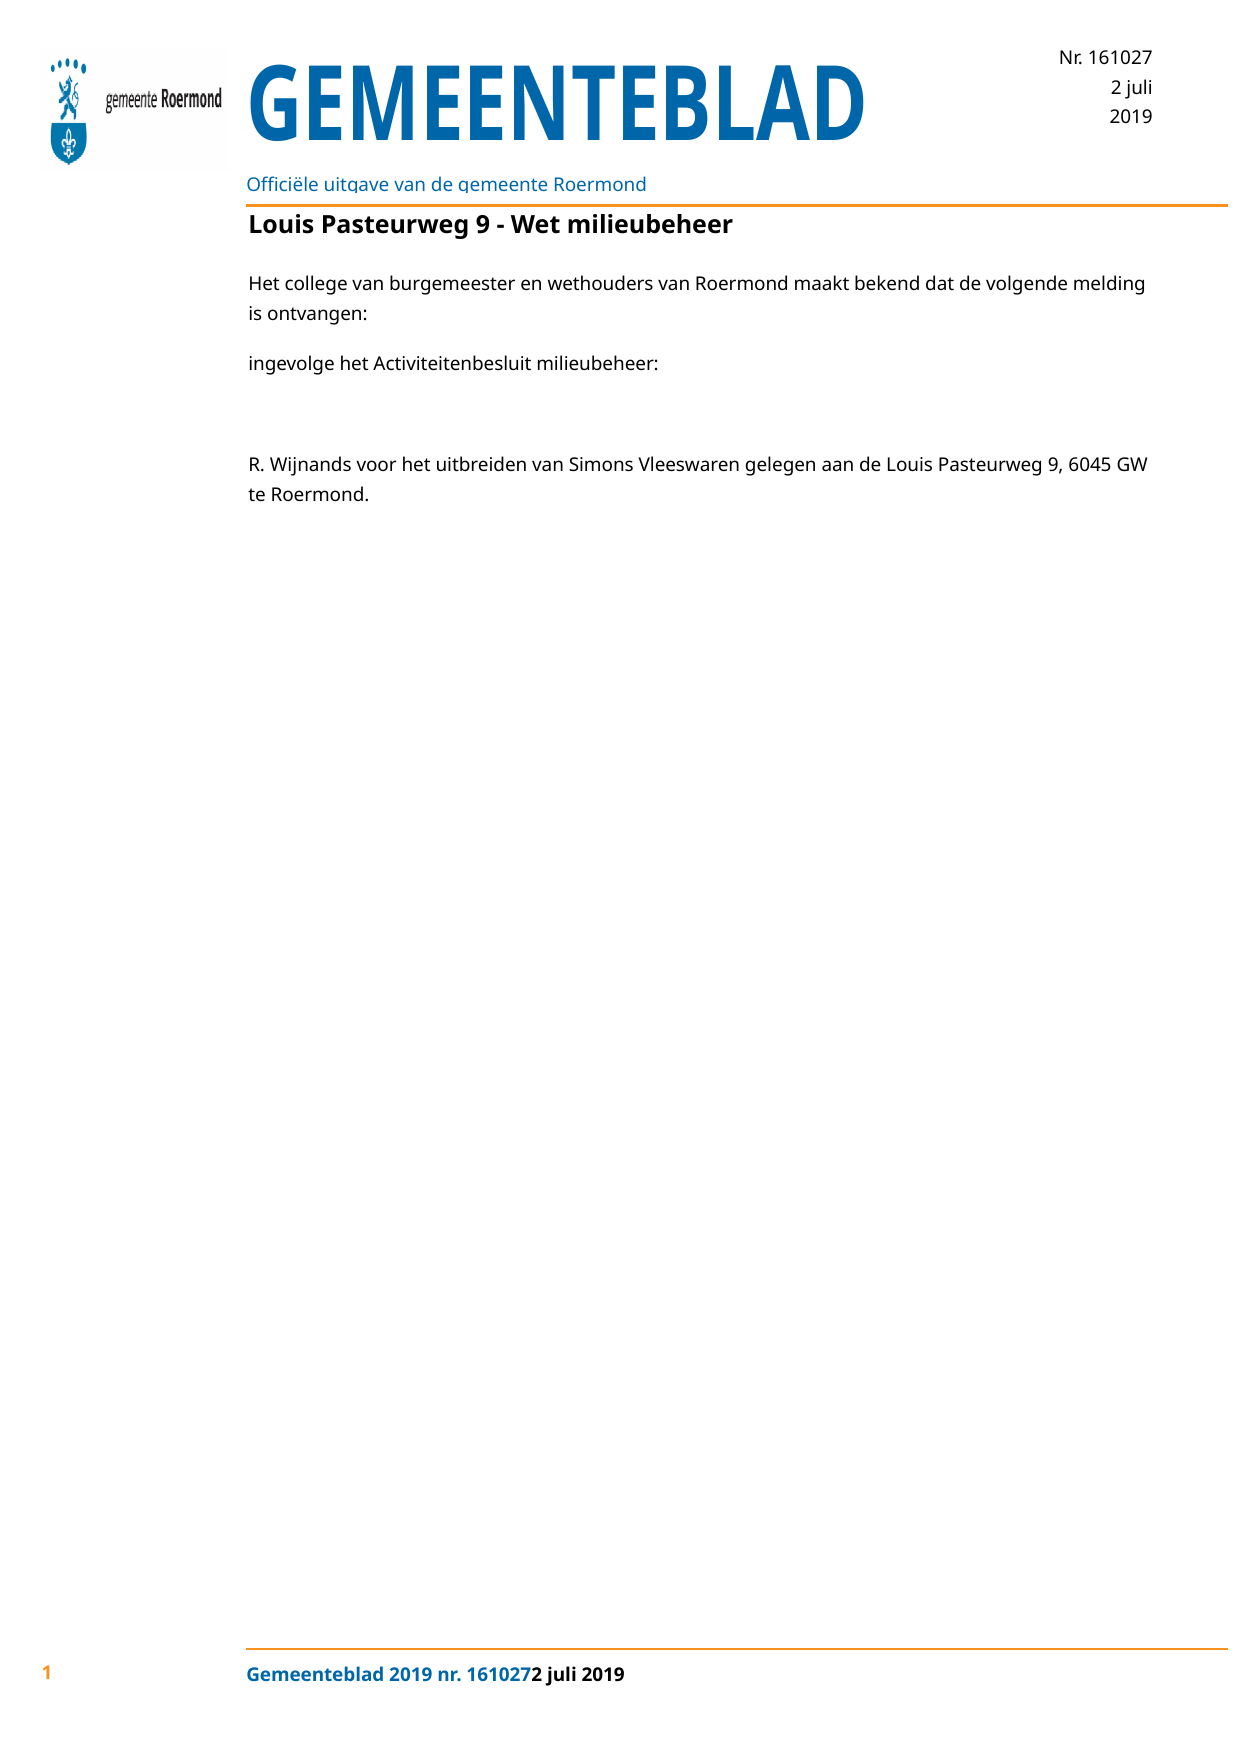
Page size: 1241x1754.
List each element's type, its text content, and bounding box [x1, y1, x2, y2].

text ingevolge het Activiteitenbesluit milieubeheer: [248, 350, 1152, 376]
text R. Wijnands voor het uitbreiden van Simons Vleeswaren gelegen aan de Louis Pasteurweg 9, 6045 GW te Roermond. [248, 451, 1152, 506]
text Het college van burgemeester en wethouders van Roermond maakt bekend dat de volgende melding is ontvangen: [248, 270, 1152, 326]
picture [41, 47, 231, 172]
text Louis Pasteurweg 9 - Wet milieubeheer [248, 207, 1152, 241]
